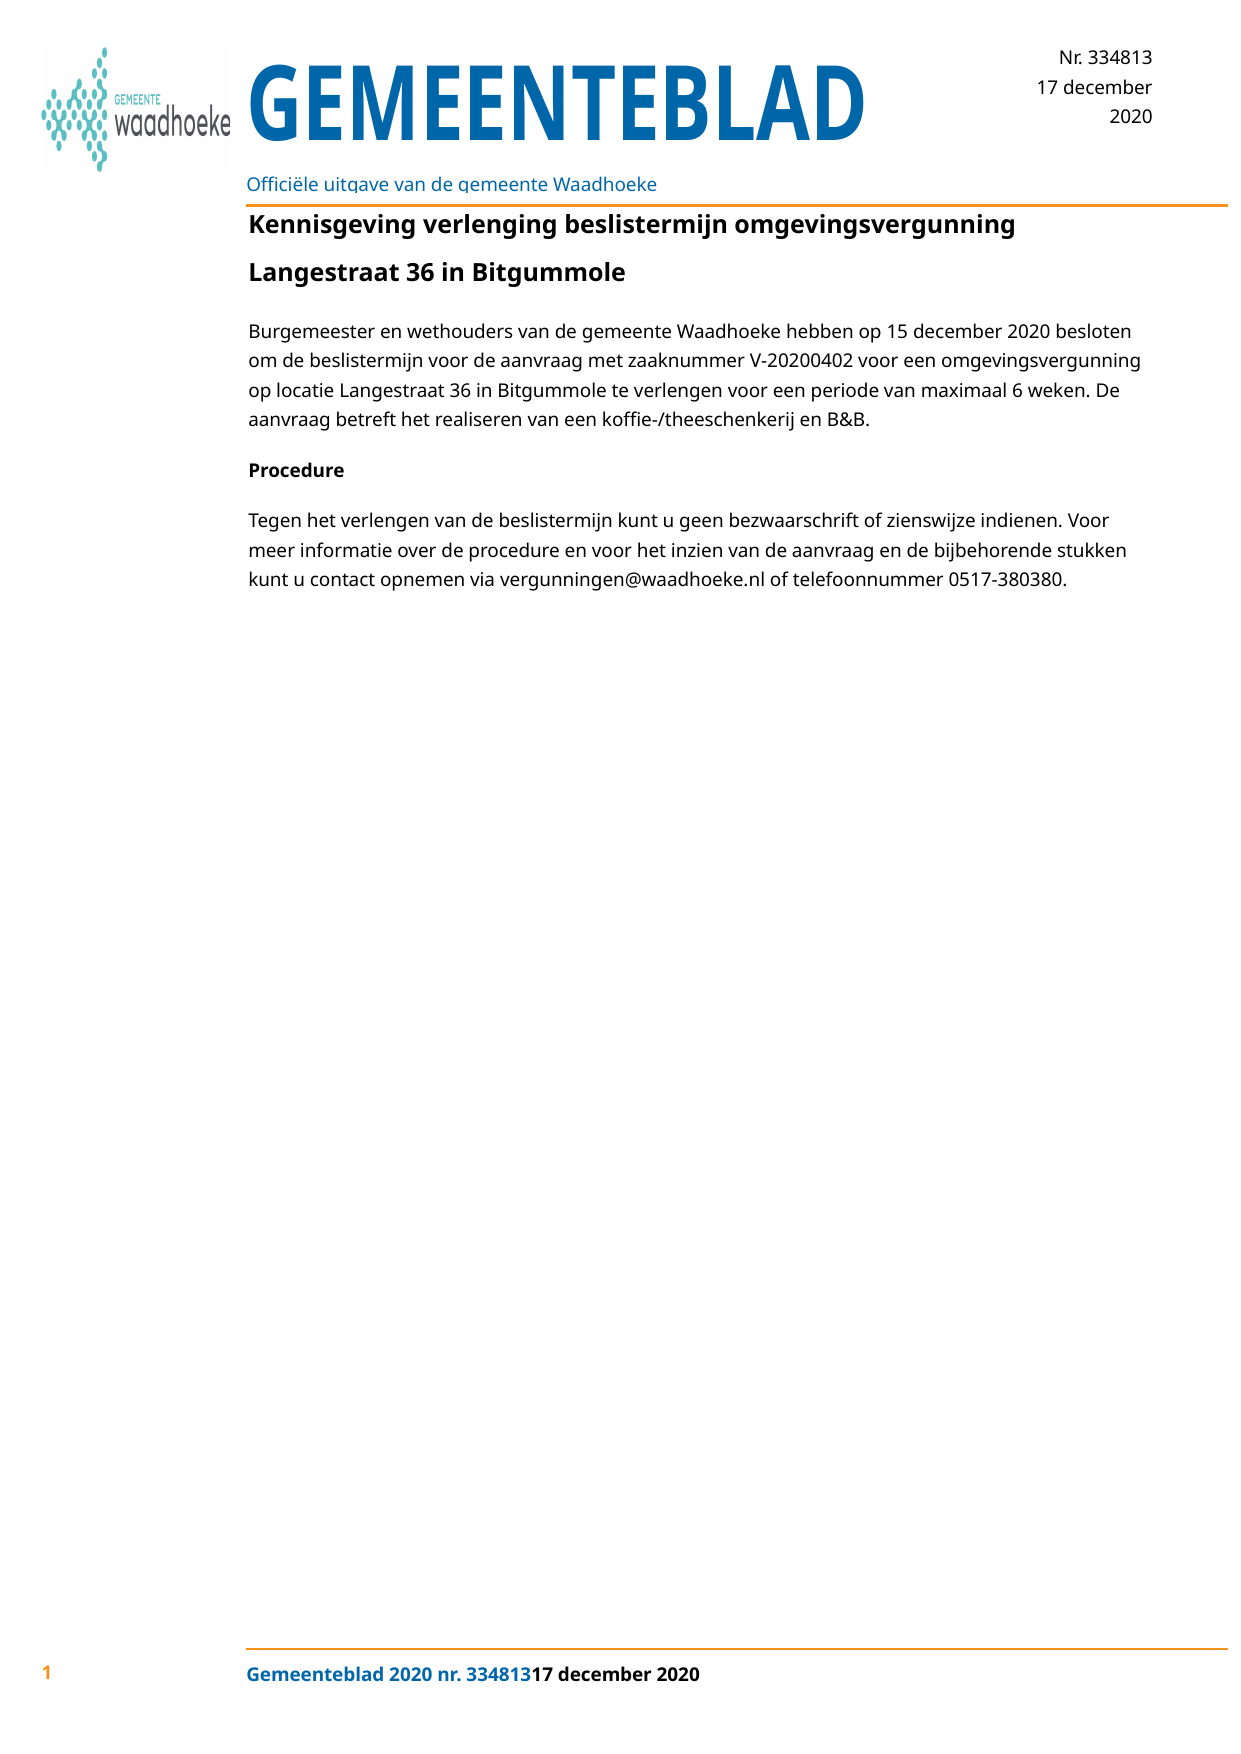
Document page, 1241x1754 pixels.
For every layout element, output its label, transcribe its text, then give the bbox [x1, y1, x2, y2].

text Burgemeester en wethouders van de gemeente Waadhoeke hebben op 15 december 2020 besloten om de beslistermijn voor de aanvraag met zaaknummer V-20200402 voor een omgevingsvergunning op locatie Langestraat 36 in Bitgummole te verlengen voor een periode van maximaal 6 weken. De aanvraag betreft het realiseren van een koffie-/theeschenkerij en B&B. [248, 318, 1152, 432]
text Kennisgeving verlenging beslistermijn omgevingsvergunning Langestraat 36 in Bitgummole [248, 207, 1152, 288]
text Procedure [248, 457, 1152, 483]
text Tegen het verlengen van de beslistermijn kunt u geen bezwaarschrift of zienswijze indienen. Voor meer informatie over de procedure en voor het inzien van de aanvraag en de bijbehorende stukken kunt u contact opnemen via vergunningen@waadhoeke.nl of telefoonnummer 0517-380380. [248, 507, 1152, 592]
picture [41, 47, 231, 172]
